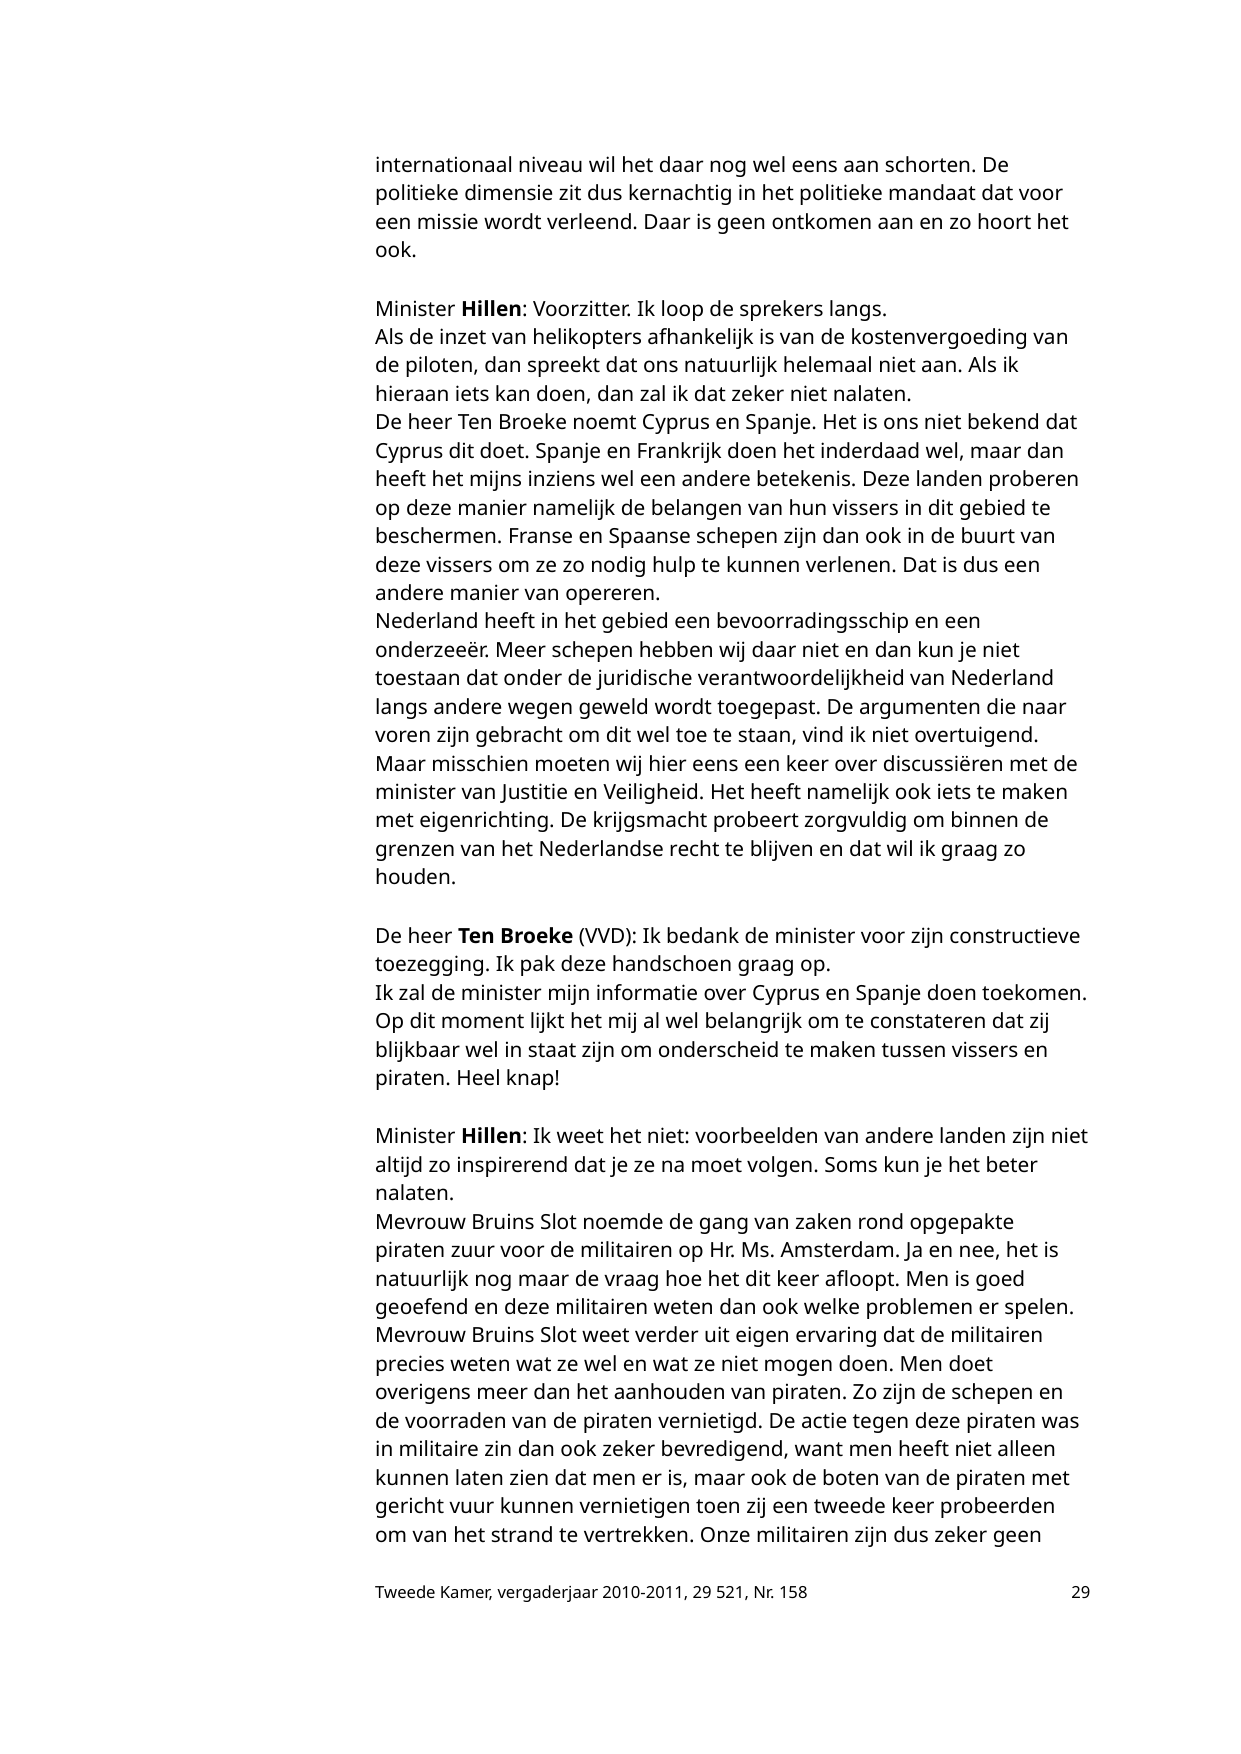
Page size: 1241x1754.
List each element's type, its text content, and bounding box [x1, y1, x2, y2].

text De heer Ten Broeke (VVD): Ik bedank de minister voor zijn constructieve toezegging. Ik pak deze handschoen graag op. [375, 921, 1090, 978]
text Minister Hillen: Ik weet het niet: voorbeelden van andere landen zijn niet altijd zo inspirerend dat je ze na moet volgen. Soms kun je het beter nalaten. [375, 1122, 1090, 1207]
text Nederland heeft in het gebied een bevoorradingsschip en een onderzeeër. Meer schepen hebben wij daar niet en dan kun je niet toestaan dat onder de juridische verantwoordelijkheid van Nederland langs andere wegen geweld wordt toegepast. De argumenten die naar voren zijn gebracht om dit wel toe te staan, vind ik niet overtuigend. Maar misschien moeten wij hier eens een keer over discussiëren met de minister van Justitie en Veiligheid. Het heeft namelijk ook iets te maken met eigenrichting. De krijgsmacht probeert zorgvuldig om binnen de grenzen van het Nederlandse recht te blijven en dat wil ik graag zo houden. [375, 607, 1090, 891]
text Minister Hillen: Voorzitter. Ik loop de sprekers langs. [375, 294, 1090, 322]
text Mevrouw Bruins Slot noemde de gang van zaken rond opgepakte piraten zuur voor de militairen op Hr. Ms. Amsterdam. Ja en nee, het is natuurlijk nog maar de vraag hoe het dit keer afloopt. Men is goed geoefend en deze militairen weten dan ook welke problemen er spelen. Mevrouw Bruins Slot weet verder uit eigen ervaring dat de militairen precies weten wat ze wel en wat ze niet mogen doen. Men doet overigens meer dan het aanhouden van piraten. Zo zijn de schepen en de voorraden van de piraten vernietigd. De actie tegen deze piraten was in militaire zin dan ook zeker bevredigend, want men heeft niet alleen kunnen laten zien dat men er is, maar ook de boten van de piraten met gericht vuur kunnen vernietigen toen zij een tweede keer probeerden om van het strand te vertrekken. Onze militairen zijn dus zeker geen [375, 1207, 1090, 1548]
text internationaal niveau wil het daar nog wel eens aan schorten. De politieke dimensie zit dus kernachtig in het politieke mandaat dat voor een missie wordt verleend. Daar is geen ontkomen aan en zo hoort het ook. [375, 150, 1090, 264]
text Als de inzet van helikopters afhankelijk is van de kostenvergoeding van de piloten, dan spreekt dat ons natuurlijk helemaal niet aan. Als ik hieraan iets kan doen, dan zal ik dat zeker niet nalaten. [375, 322, 1090, 407]
text Ik zal de minister mijn informatie over Cyprus en Spanje doen toekomen. Op dit moment lijkt het mij al wel belangrijk om te constateren dat zij blijkbaar wel in staat zijn om onderscheid te maken tussen vissers en piraten. Heel knap! [375, 978, 1090, 1092]
text De heer Ten Broeke noemt Cyprus en Spanje. Het is ons niet bekend dat Cyprus dit doet. Spanje en Frankrijk doen het inderdaad wel, maar dan heeft het mijns inziens wel een andere betekenis. Deze landen proberen op deze manier namelijk de belangen van hun vissers in dit gebied te beschermen. Franse en Spaanse schepen zijn dan ook in de buurt van deze vissers om ze zo nodig hulp te kunnen verlenen. Dat is dus een andere manier van opereren. [375, 407, 1090, 607]
